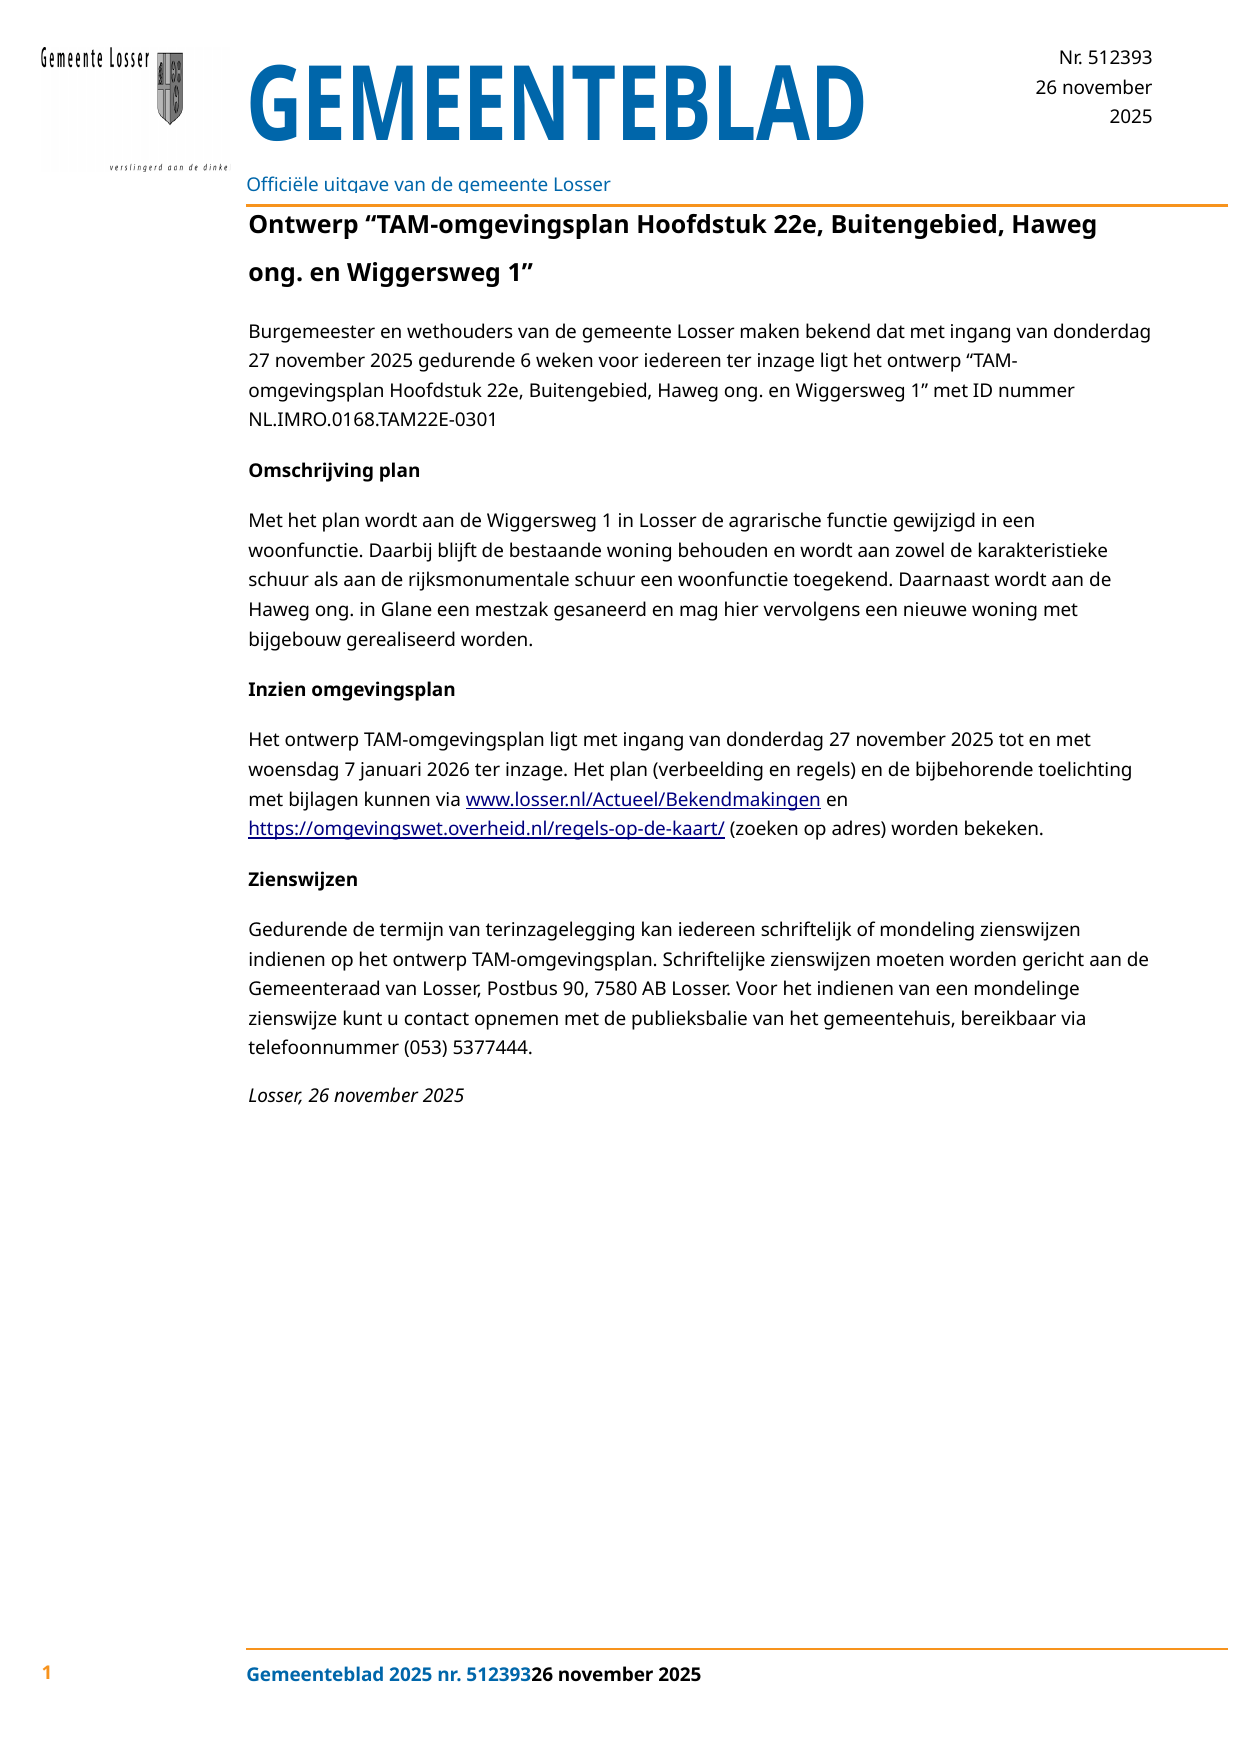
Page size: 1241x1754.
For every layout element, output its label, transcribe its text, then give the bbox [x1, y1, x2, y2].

text Gedurende de termijn van terinzagelegging kan iedereen schriftelijk of mondeling zienswijzen indienen op het ontwerp TAM-omgevingsplan. Schriftelijke zienswijzen moeten worden gericht aan de Gemeenteraad van Losser, Postbus 90, 7580 AB Losser. Voor het indienen van een mondelinge zienswijze kunt u contact opnemen met de publieksbalie van het gemeentehuis, bereikbaar via telefoonnummer (053) 5377444. [248, 916, 1152, 1060]
text Omschrijving plan [248, 457, 1152, 483]
text Burgemeester en wethouders van de gemeente Losser maken bekend dat met ingang van donderdag 27 november 2025 gedurende 6 weken voor iedereen ter inzage ligt het ontwerp “TAM-omgevingsplan Hoofdstuk 22e, Buitengebied, Haweg ong. en Wiggersweg 1” met ID nummer NL.IMRO.0168.TAM22E-0301 [248, 318, 1152, 432]
picture [41, 47, 231, 172]
text Met het plan wordt aan de Wiggersweg 1 in Losser de agrarische functie gewijzigd in een woonfunctie. Daarbij blijft de bestaande woning behouden en wordt aan zowel de karakteristieke schuur als aan de rijksmonumentale schuur een woonfunctie toegekend. Daarnaast wordt aan de Haweg ong. in Glane een mestzak gesaneerd en mag hier vervolgens een nieuwe woning met bijgebouw gerealiseerd worden. [248, 507, 1152, 652]
text Het ontwerp TAM-omgevingsplan ligt met ingang van donderdag 27 november 2025 tot en met woensdag 7 januari 2026 ter inzage. Het plan (verbeelding en regels) en de bijbehorende toelichting met bijlagen kunnen via www.losser.nl/Actueel/Bekendmakingen en https://omgevingswet.overheid.nl/regels-op-de-kaart/ (zoeken op adres) worden bekeken. [248, 727, 1152, 841]
text Losser, 26 november 2025 [248, 1082, 1152, 1108]
text Ontwerp “TAM-omgevingsplan Hoofdstuk 22e, Buitengebied, Haweg ong. en Wiggersweg 1” [248, 207, 1152, 288]
text Zienswijzen [248, 866, 1152, 892]
text Inzien omgevingsplan [248, 676, 1152, 702]
